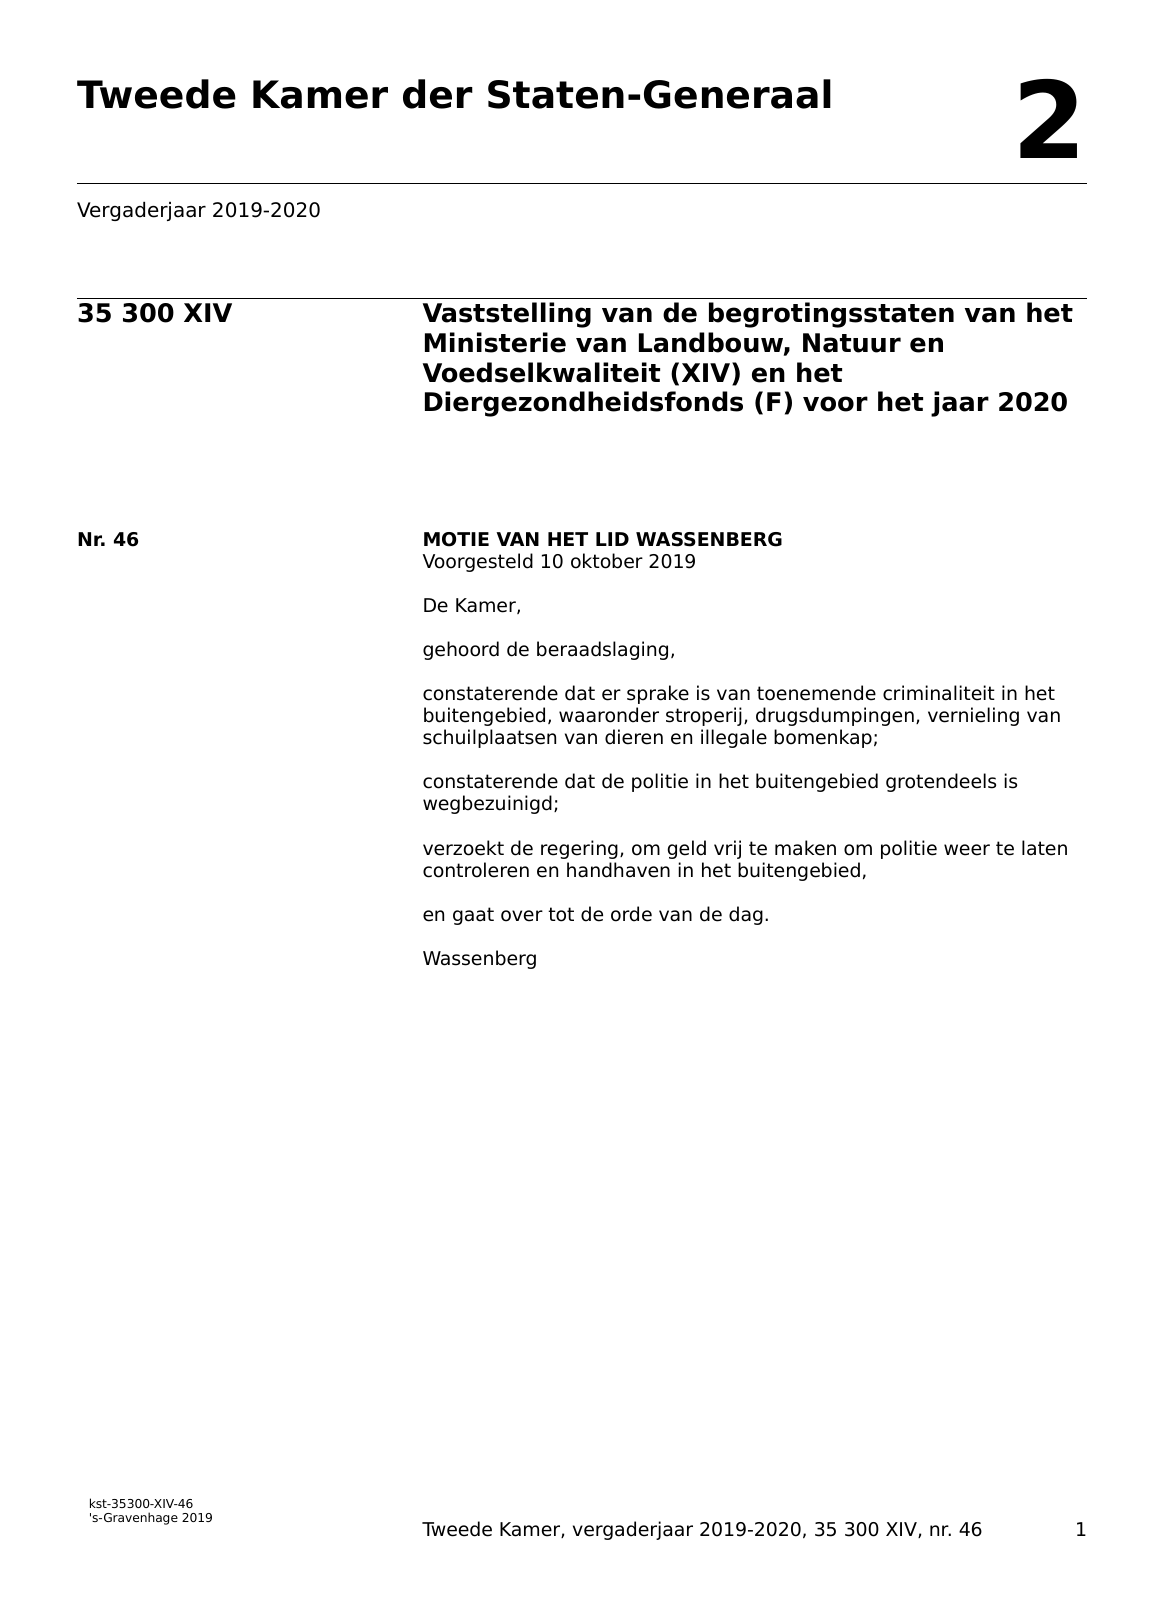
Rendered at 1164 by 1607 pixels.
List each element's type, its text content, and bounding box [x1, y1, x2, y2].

text De Kamer, [422, 595, 1087, 617]
text 's-Gravenhage 2019 [88, 1511, 323, 1525]
text kst-35300-XIV-46 [88, 1497, 323, 1511]
text gehoord de beraadslaging, [422, 639, 1087, 661]
table_header 2 [886, 59, 1087, 183]
subtitle 35 300 XIV Vaststelling van de begrotingsstaten van het Ministerie van Landbouw, Natuur en Voedselkwaliteit (XIV) en het Diergezondheidsfonds (F) voor het jaar 2020 [77, 299, 1087, 418]
text constaterende dat er sprake is van toenemende criminaliteit in het buitengebied, waaronder stroperij, drugsdumpingen, vernieling van schuilplaatsen van dieren en illegale bomenkap; [422, 683, 1087, 749]
text constaterende dat de politie in het buitengebied grotendeels is wegbezuinigd; [422, 771, 1087, 815]
text verzoekt de regering, om geld vrij te maken om politie weer te laten controleren en handhaven in het buitengebied, [422, 837, 1087, 881]
text Voorgesteld 10 oktober 2019 [422, 551, 1087, 573]
subtitle Nr. 46 MOTIE VAN HET LID WASSENBERG [77, 529, 1087, 551]
text en gaat over tot de orde van de dag. [422, 904, 1087, 926]
table_header Tweede Kamer der Staten-Generaal [77, 59, 886, 183]
text Wassenberg [422, 948, 1087, 970]
table_cell Vergaderjaar 2019-2020 [77, 184, 1087, 298]
